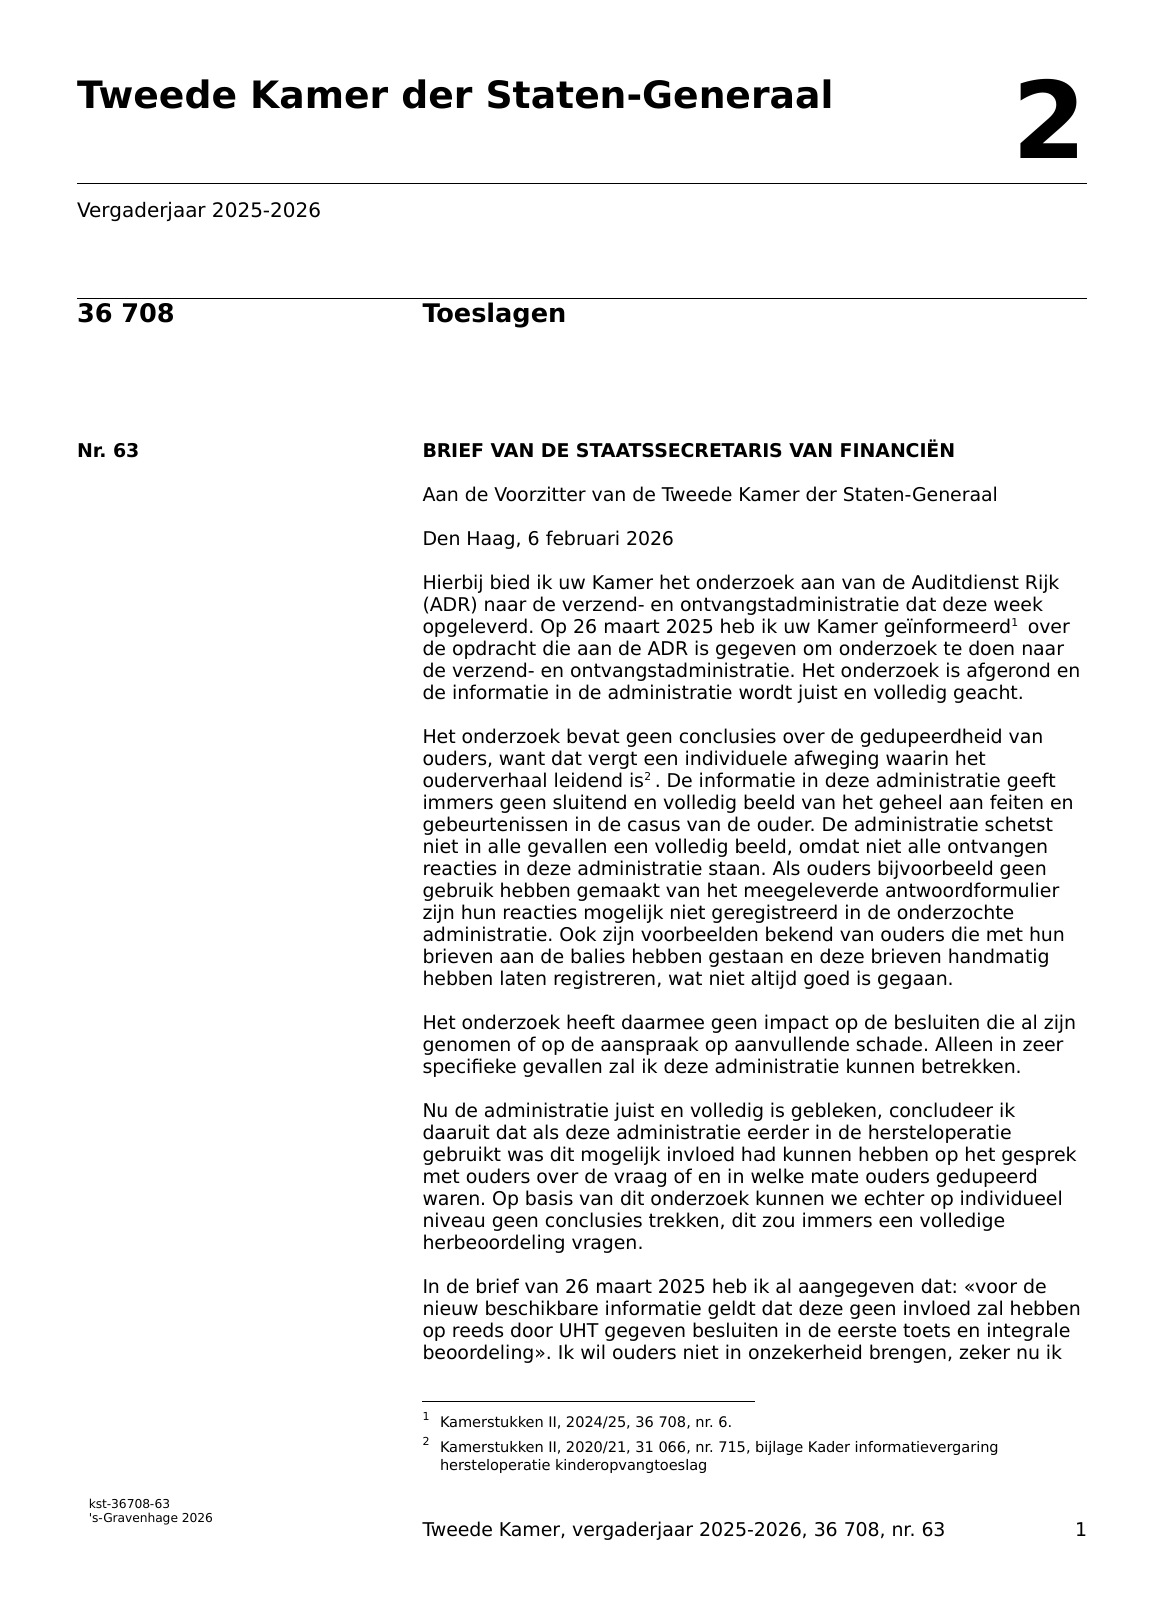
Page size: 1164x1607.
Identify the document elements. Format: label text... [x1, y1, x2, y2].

table_header 2 [886, 59, 1087, 183]
text Kamerstukken II, 2024/25, 36 708, nr. 6. [422, 1410, 1087, 1432]
text In de brief van 26 maart 2025 heb ik al aangegeven dat: «voor de nieuw beschikbare informatie geldt dat deze geen invloed zal hebben op reeds door UHT gegeven besluiten in de eerste toets en integrale beoordeling». Ik wil ouders niet in onzekerheid brengen, zeker nu ik [422, 1276, 1087, 1364]
text Aan de Voorzitter van de Tweede Kamer der Staten-Generaal [422, 484, 1087, 506]
text Het onderzoek heeft daarmee geen impact op de besluiten die al zijn genomen of op de aanspraak op aanvullende schade. Alleen in zeer specifieke gevallen zal ik deze administratie kunnen betrekken. [422, 1012, 1087, 1078]
subtitle 36 708 Toeslagen [77, 299, 1087, 329]
text Den Haag, 6 februari 2026 [422, 528, 1087, 550]
table_cell Vergaderjaar 2025-2026 [77, 184, 1087, 298]
subtitle Nr. 63 BRIEF VAN DE STAATSSECRETARIS VAN FINANCIËN [77, 440, 1087, 462]
text Nu de administratie juist en volledig is gebleken, concludeer ik daaruit dat als deze administratie eerder in de hersteloperatie gebruikt was dit mogelijk invloed had kunnen hebben op het gesprek met ouders over de vraag of en in welke mate ouders gedupeerd waren. Op basis van dit onderzoek kunnen we echter op individueel niveau geen conclusies trekken, dit zou immers een volledige herbeoordeling vragen. [422, 1100, 1087, 1254]
text Kamerstukken II, 2020/21, 31 066, nr. 715, bijlage Kader informatievergaring hersteloperatie kinderopvangtoeslag [422, 1435, 1087, 1474]
text 's-Gravenhage 2026 [88, 1511, 323, 1525]
text Het onderzoek bevat geen conclusies over de gedupeerdheid van ouders, want dat vergt een individuele afweging waarin het ouderverhaal leidend is. De informatie in deze administratie geeft immers geen sluitend en volledig beeld van het geheel aan feiten en gebeurtenissen in de casus van de ouder. De administratie schetst niet in alle gevallen een volledig beeld, omdat niet alle ontvangen reacties in deze administratie staan. Als ouders bijvoorbeeld geen gebruik hebben gemaakt van het meegeleverde antwoordformulier zijn hun reacties mogelijk niet geregistreerd in de onderzochte administratie. Ook zijn voorbeelden bekend van ouders die met hun brieven aan de balies hebben gestaan en deze brieven handmatig hebben laten registreren, wat niet altijd goed is gegaan. [422, 726, 1087, 990]
text kst-36708-63 [88, 1497, 323, 1511]
text Hierbij bied ik uw Kamer het onderzoek aan van de Auditdienst Rijk (ADR) naar de verzend- en ontvangstadministratie dat deze week opgeleverd. Op 26 maart 2025 heb ik uw Kamer geïnformeerd over de opdracht die aan de ADR is gegeven om onderzoek te doen naar de verzend- en ontvangstadministratie. Het onderzoek is afgerond en de informatie in de administratie wordt juist en volledig geacht. [422, 572, 1087, 704]
table_header Tweede Kamer der Staten-Generaal [77, 59, 886, 183]
